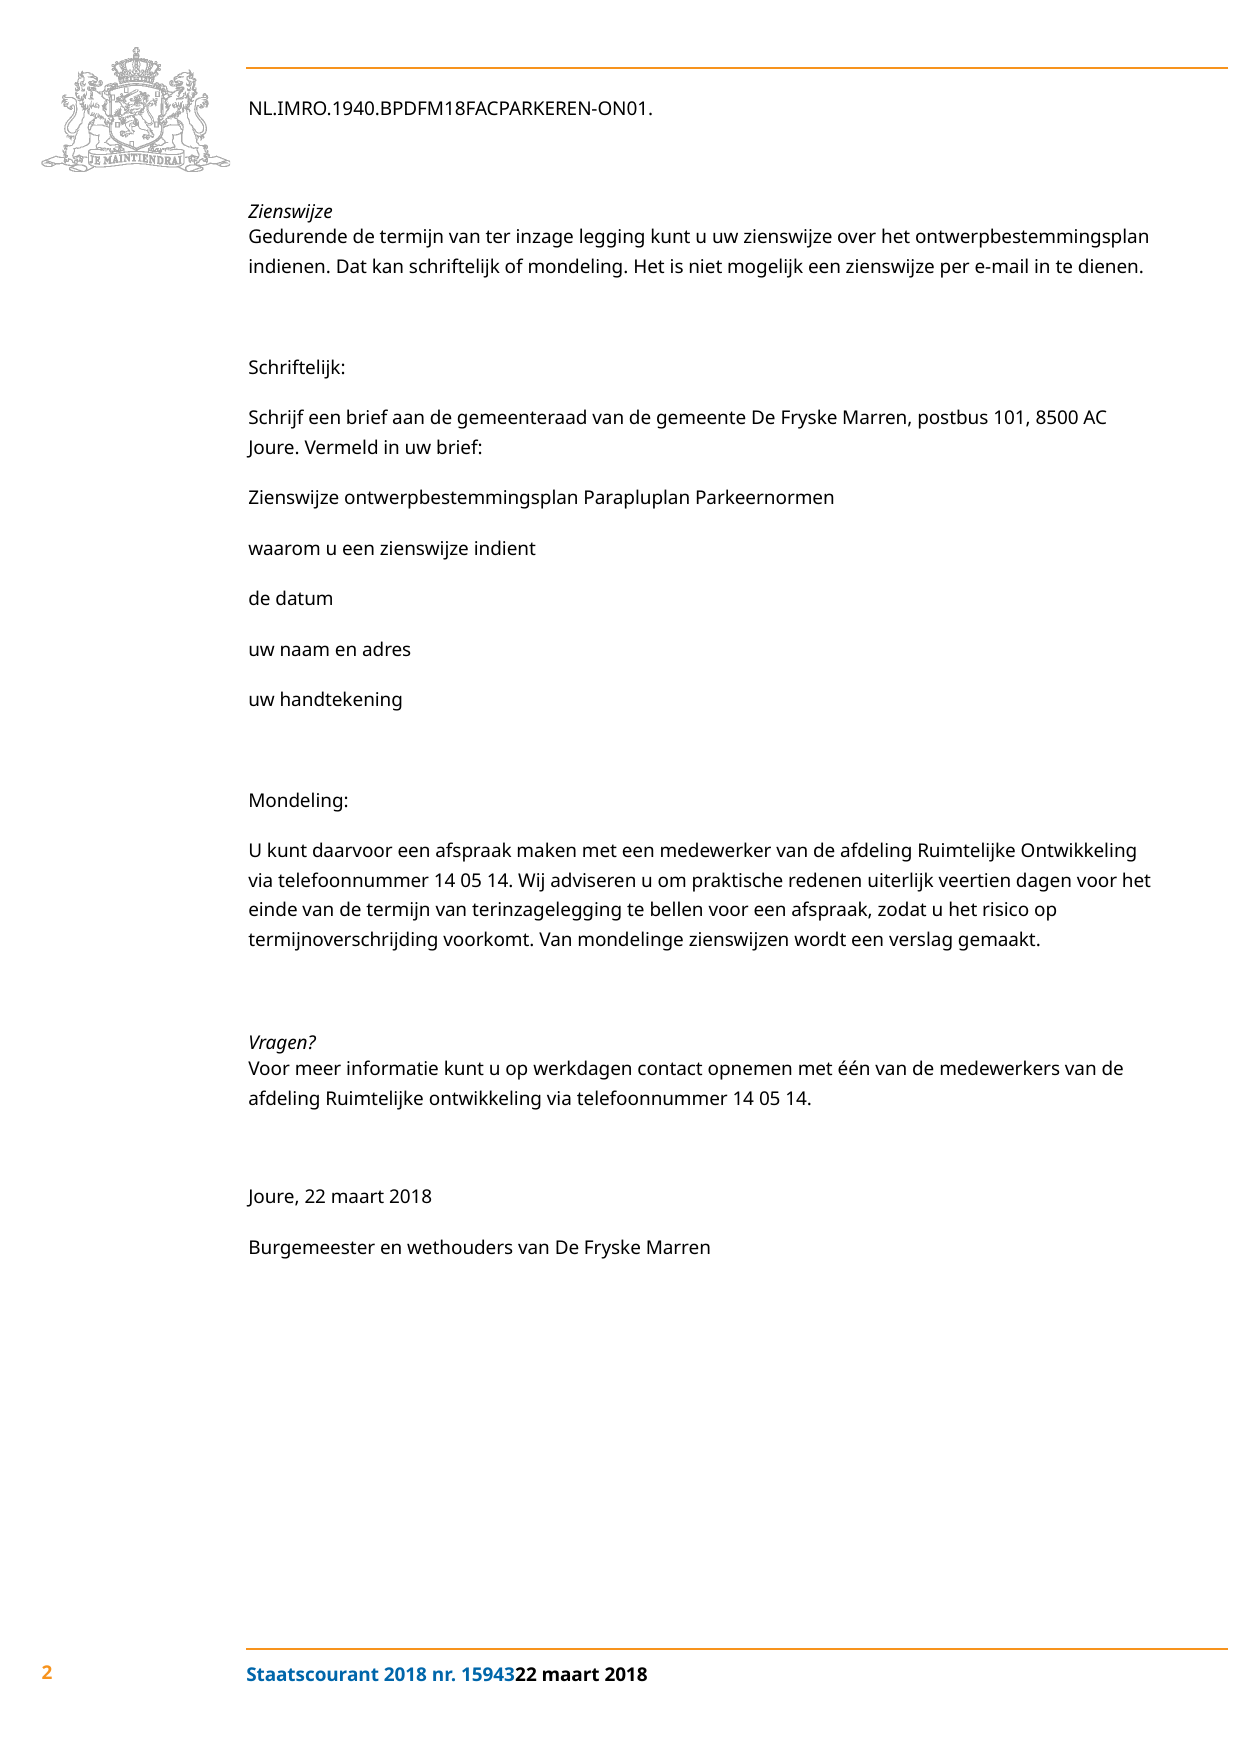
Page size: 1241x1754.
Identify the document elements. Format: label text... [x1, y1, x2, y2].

text de datum [248, 585, 1152, 611]
text Voor meer informatie kunt u op werkdagen contact opnemen met één van de medewerkers van de afdeling Ruimtelijke ontwikkeling via telefoonnummer 14 05 14. [248, 1055, 1152, 1111]
text Schriftelijk: [248, 354, 1152, 380]
text uw naam en adres [248, 636, 1152, 662]
text Zienswijze [248, 198, 1152, 224]
text waarom u een zienswijze indient [248, 535, 1152, 561]
text NL.IMRO.1940.BPDFM18FACPARKEREN-ON01. [248, 95, 1152, 121]
text U kunt daarvoor een afspraak maken met een medewerker van de afdeling Ruimtelijke Ontwikkeling via telefoonnummer 14 05 14. Wij adviseren u om praktische redenen uiterlijk veertien dagen voor het einde van de termijn van terinzagelegging te bellen voor een afspraak, zodat u het risico op termijnoverschrijding voorkomt. Van mondelinge zienswijzen wordt een verslag gemaakt. [248, 837, 1152, 952]
text Mondeling: [248, 787, 1152, 813]
text Schrijf een brief aan de gemeenteraad van de gemeente De Fryske Marren, postbus 101, 8500 AC Joure. Vermeld in uw brief: [248, 404, 1152, 460]
text Gedurende de termijn van ter inzage legging kunt u uw zienswijze over het ontwerpbestemmingsplan indienen. Dat kan schriftelijk of mondeling. Het is niet mogelijk een zienswijze per e-mail in te dienen. [248, 224, 1152, 279]
text uw handtekening [248, 686, 1152, 712]
text Joure, 22 maart 2018 [248, 1183, 1152, 1209]
text Burgemeester en wethouders van De Fryske Marren [248, 1234, 1152, 1260]
picture [41, 47, 231, 172]
text Zienswijze ontwerpbestemmingsplan Parapluplan Parkeernormen [248, 484, 1152, 510]
text Vragen? [248, 1029, 1152, 1055]
